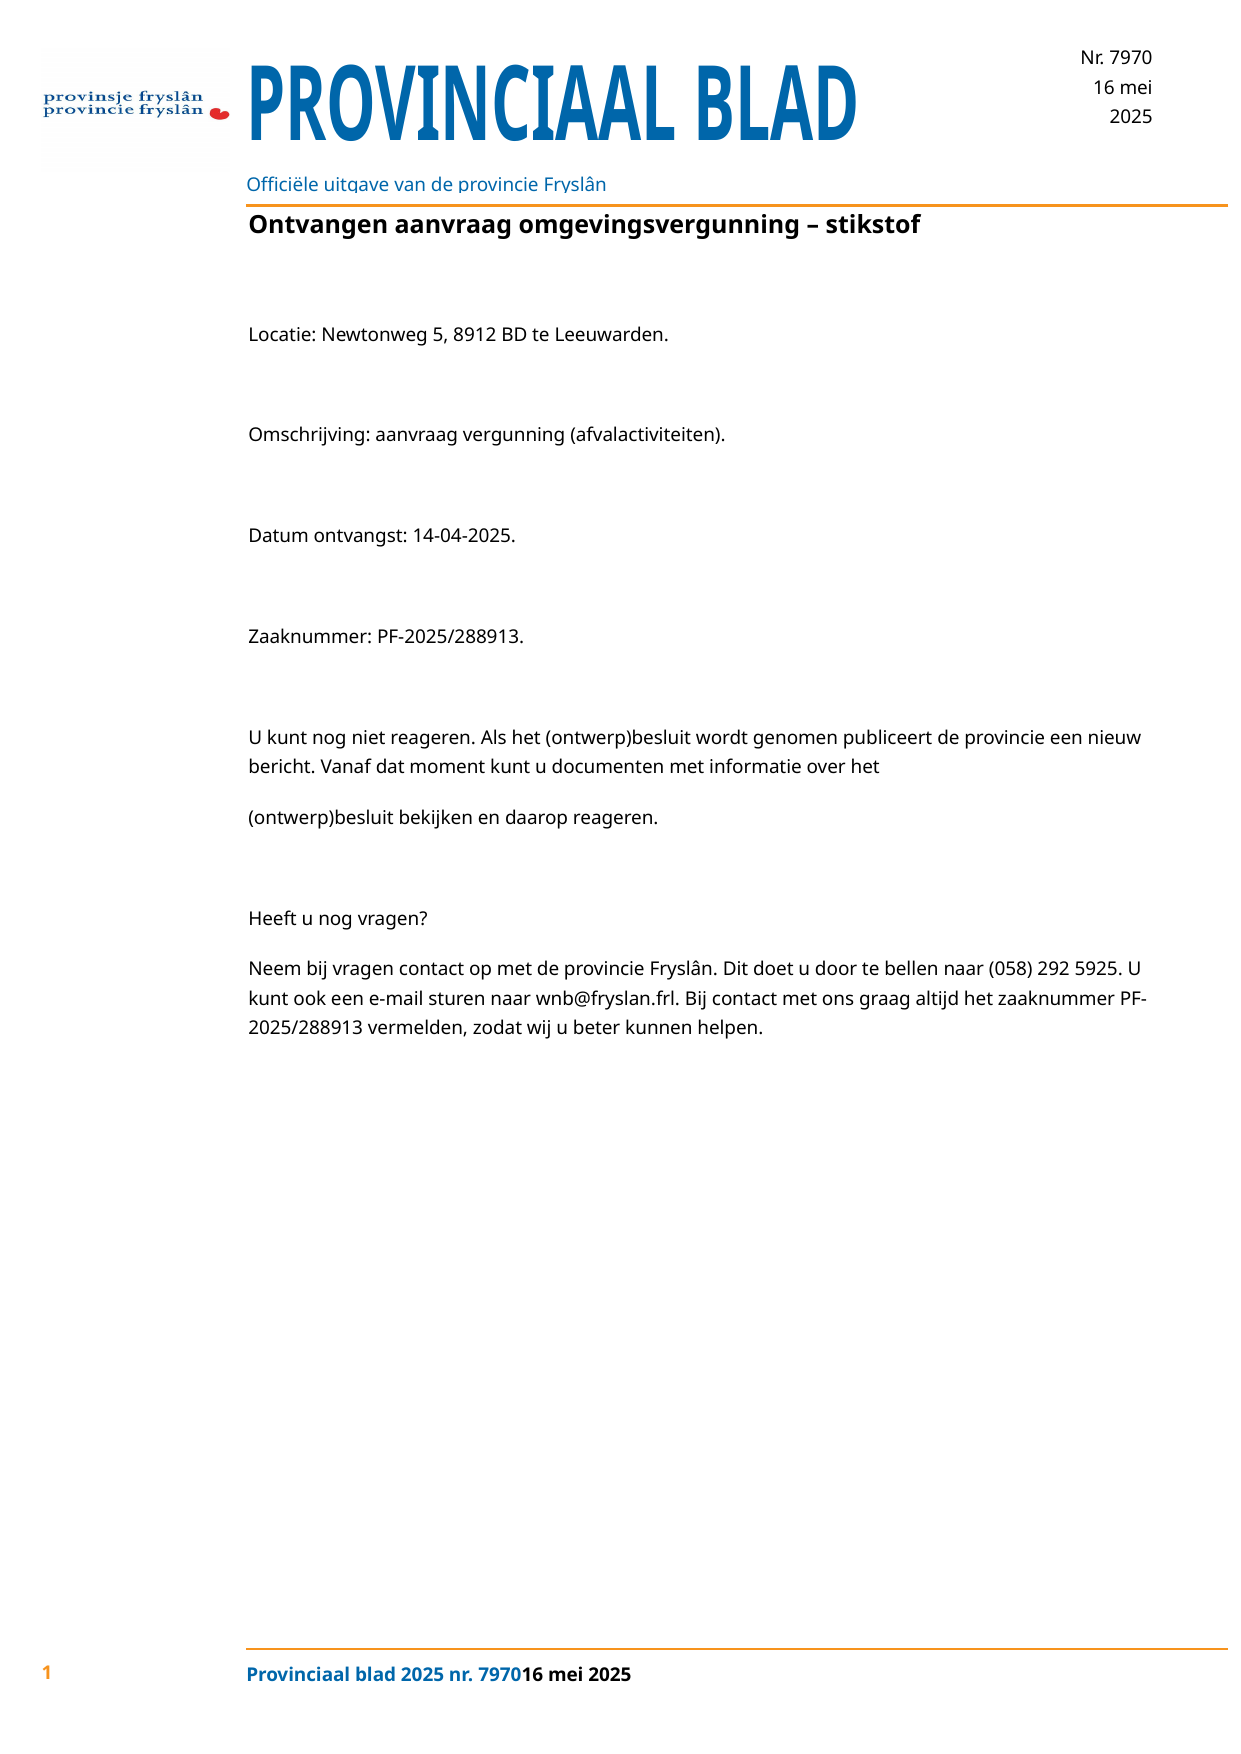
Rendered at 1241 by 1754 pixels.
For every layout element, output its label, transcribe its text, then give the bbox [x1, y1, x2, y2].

text Ontvangen aanvraag omgevingsvergunning – stikstof [248, 207, 1152, 241]
text U kunt nog niet reageren. Als het (ontwerp)besluit wordt genomen publiceert de provincie een nieuw bericht. Vanaf dat moment kunt u documenten met informatie over het [248, 724, 1152, 779]
text Neem bij vragen contact op met de provincie Fryslân. Dit doet u door te bellen naar (058) 292 5925. U kunt ook een e-mail sturen naar wnb@fryslan.frl. Bij contact met ons graag altijd het zaaknummer PF-2025/288913 vermelden, zodat wij u beter kunnen helpen. [248, 955, 1152, 1040]
text Zaaknummer: PF-2025/288913. [248, 623, 1152, 649]
text Omschrijving: aanvraag vergunning (afvalactiviteiten). [248, 422, 1152, 447]
text Heeft u nog vragen? [248, 905, 1152, 931]
text Datum ontvangst: 14-04-2025. [248, 522, 1152, 548]
picture [41, 47, 231, 172]
text (ontwerp)besluit bekijken en daarop reageren. [248, 804, 1152, 830]
text Locatie: Newtonweg 5, 8912 BD te Leeuwarden. [248, 321, 1152, 346]
